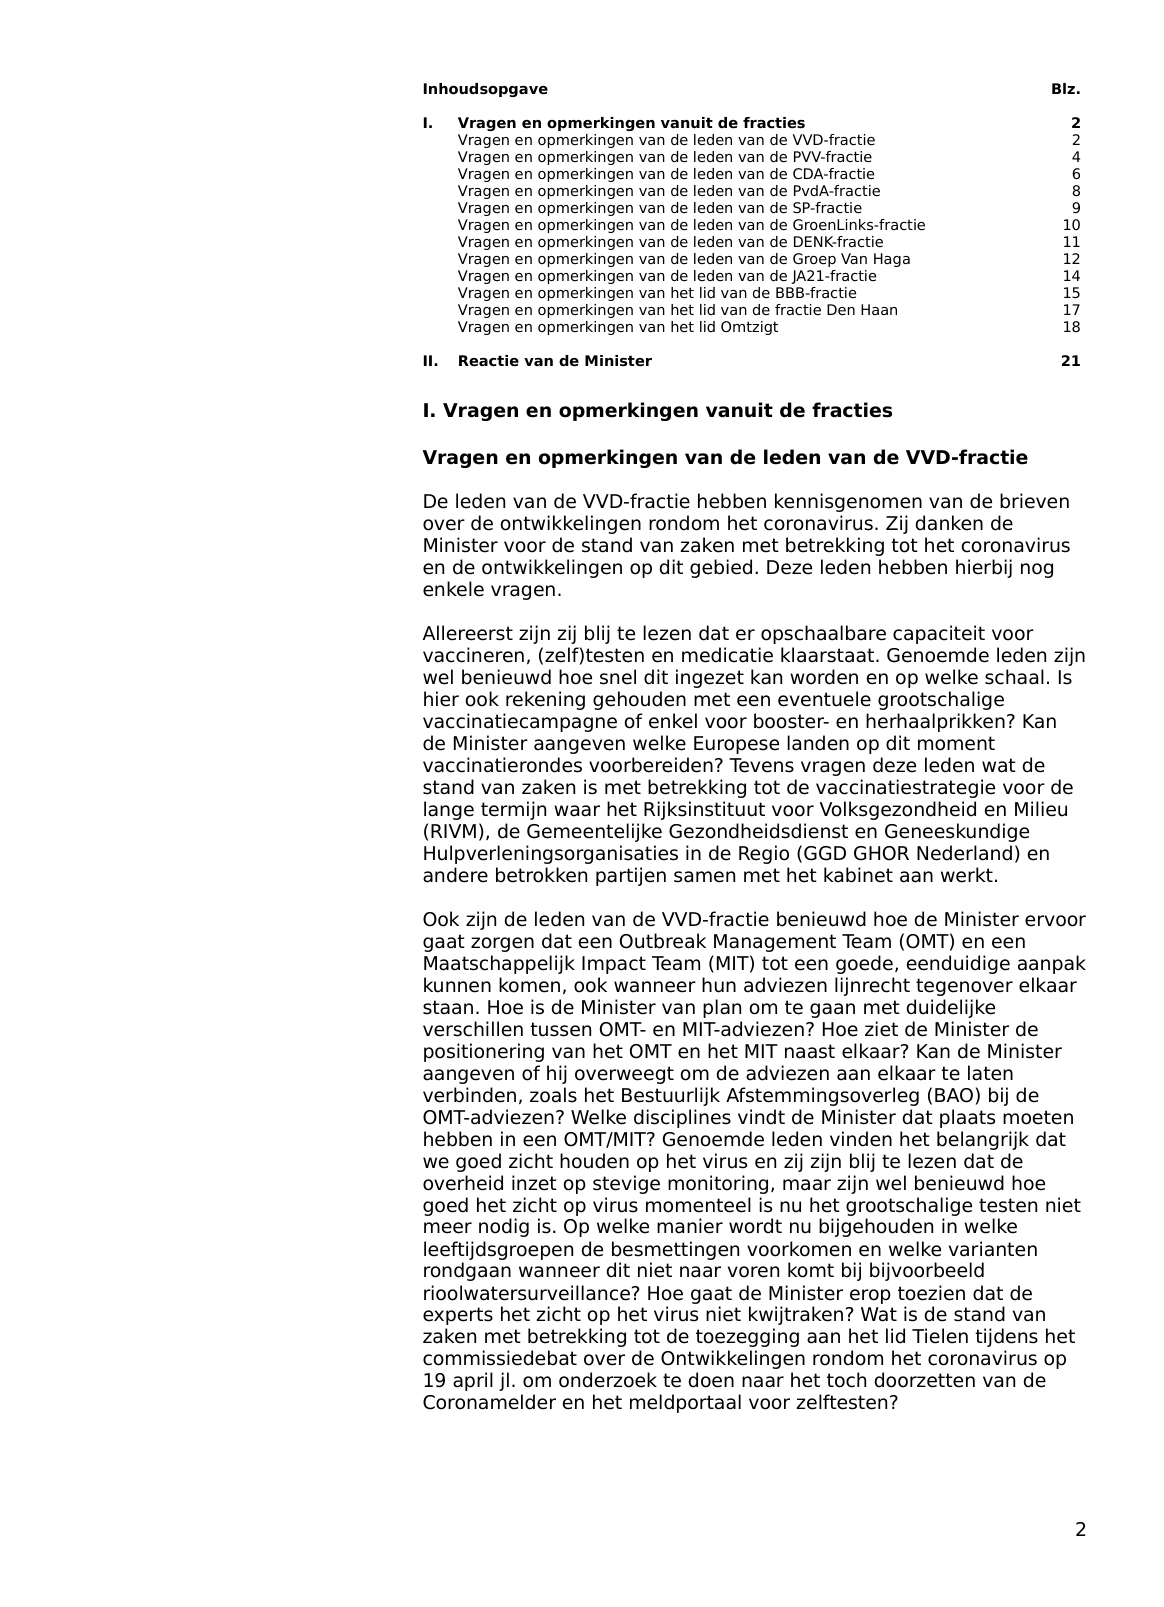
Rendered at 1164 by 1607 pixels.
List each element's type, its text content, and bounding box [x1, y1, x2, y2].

table_cell [422, 166, 452, 183]
table_cell 9 [1028, 200, 1087, 217]
table_cell Vragen en opmerkingen van de leden van de Groep Van Haga [452, 251, 1028, 268]
table_cell Vragen en opmerkingen van de leden van de VVD-fractie [452, 132, 1028, 149]
table_cell Vragen en opmerkingen van de leden van de JA21-fractie [452, 268, 1028, 285]
table_cell [452, 98, 1028, 115]
table_cell 2 [1028, 132, 1087, 149]
table_cell Vragen en opmerkingen van het lid van de BBB-fractie [452, 285, 1028, 302]
table_cell [422, 132, 452, 149]
table_cell I. [422, 115, 452, 132]
table_cell 11 [1028, 234, 1087, 251]
table_header Inhoudsopgave [422, 81, 1028, 98]
table_cell Vragen en opmerkingen van de leden van de PvdA-fractie [452, 183, 1028, 200]
table_cell [422, 319, 452, 336]
table_cell II. [422, 353, 452, 369]
text De leden van de VVD-fractie hebben kennisgenomen van de brieven over de ontwikkelingen rondom het coronavirus. Zij danken de Minister voor de stand van zaken met betrekking tot het coronavirus en de ontwikkelingen op dit gebied. Deze leden hebben hierbij nog enkele vragen. [422, 491, 1087, 601]
table_cell 8 [1028, 183, 1087, 200]
table_cell [422, 149, 452, 166]
text Ook zijn de leden van de VVD-fractie benieuwd hoe de Minister ervoor gaat zorgen dat een Outbreak Management Team (OMT) en een Maatschappelijk Impact Team (MIT) tot een goede, eenduidige aanpak kunnen komen, ook wanneer hun adviezen lijnrecht tegenover elkaar staan. Hoe is de Minister van plan om te gaan met duidelijke verschillen tussen OMT- en MIT-adviezen? Hoe ziet de Minister de positionering van het OMT en het MIT naast elkaar? Kan de Minister aangeven of hij overweegt om de adviezen aan elkaar te laten verbinden, zoals het Bestuurlijk Afstemmingsoverleg (BAO) bij de OMT-adviezen? Welke disciplines vindt de Minister dat plaats moeten hebben in een OMT/MIT? Genoemde leden vinden het belangrijk dat we goed zicht houden op het virus en zij zijn blij te lezen dat de overheid inzet op stevige monitoring, maar zijn wel benieuwd hoe goed het zicht op virus momenteel is nu het grootschalige testen niet meer nodig is. Op welke manier wordt nu bijgehouden in welke leeftijdsgroepen de besmettingen voorkomen en welke varianten rondgaan wanneer dit niet naar voren komt bij bijvoorbeeld rioolwatersurveillance? Hoe gaat de Minister erop toezien dat de experts het zicht op het virus niet kwijtraken? Wat is de stand van zaken met betrekking tot de toezegging aan het lid Tielen tijdens het commissiedebat over de Ontwikkelingen rondom het coronavirus op 19 april jl. om onderzoek te doen naar het toch doorzetten van de Coronamelder en het meldportaal voor zelftesten? [422, 909, 1087, 1414]
table_cell [1028, 336, 1087, 353]
table_cell 6 [1028, 166, 1087, 183]
table_cell Vragen en opmerkingen van de leden van de GroenLinks-fractie [452, 217, 1028, 234]
table_cell 12 [1028, 251, 1087, 268]
subtitle Vragen en opmerkingen van de leden van de VVD-fractie [422, 447, 1087, 468]
table_cell [422, 302, 452, 319]
table_cell [422, 183, 452, 200]
table_cell 17 [1028, 302, 1087, 319]
table_cell Vragen en opmerkingen van de leden van de PVV-fractie [452, 149, 1028, 166]
table_cell 10 [1028, 217, 1087, 234]
table_cell [422, 336, 452, 353]
table_cell [422, 285, 452, 302]
table_cell Vragen en opmerkingen van de leden van de DENK-fractie [452, 234, 1028, 251]
table_cell Vragen en opmerkingen vanuit de fracties [452, 115, 1028, 132]
table_cell Reactie van de Minister [452, 353, 1028, 369]
table_cell 4 [1028, 149, 1087, 166]
table_cell [422, 98, 452, 115]
table_cell Vragen en opmerkingen van de leden van de SP-fractie [452, 200, 1028, 217]
subtitle I. Vragen en opmerkingen vanuit de fracties [422, 399, 1087, 422]
table_cell [452, 336, 1028, 353]
table_cell [1028, 98, 1087, 115]
table_cell [422, 234, 452, 251]
table_cell 15 [1028, 285, 1087, 302]
text Allereerst zijn zij blij te lezen dat er opschaalbare capaciteit voor vaccineren, (zelf)testen en medicatie klaarstaat. Genoemde leden zijn wel benieuwd hoe snel dit ingezet kan worden en op welke schaal. Is hier ook rekening gehouden met een eventuele grootschalige vaccinatiecampagne of enkel voor booster- en herhaalprikken? Kan de Minister aangeven welke Europese landen op dit moment vaccinatierondes voorbereiden? Tevens vragen deze leden wat de stand van zaken is met betrekking tot de vaccinatiestrategie voor de lange termijn waar het Rijksinstituut voor Volksgezondheid en Milieu (RIVM), de Gemeentelijke Gezondheidsdienst en Geneeskundige Hulpverleningsorganisaties in de Regio (GGD GHOR Nederland) en andere betrokken partijen samen met het kabinet aan werkt. [422, 623, 1087, 887]
table_cell [422, 268, 452, 285]
table_cell [422, 217, 452, 234]
table_cell [422, 251, 452, 268]
table_cell 18 [1028, 319, 1087, 336]
table_cell [422, 200, 452, 217]
table_cell 2 [1028, 115, 1087, 132]
table_header Blz. [1028, 81, 1087, 98]
table_cell 21 [1028, 353, 1087, 369]
table_cell Vragen en opmerkingen van het lid van de fractie Den Haan [452, 302, 1028, 319]
table_cell Vragen en opmerkingen van het lid Omtzigt [452, 319, 1028, 336]
table_cell 14 [1028, 268, 1087, 285]
table_cell Vragen en opmerkingen van de leden van de CDA-fractie [452, 166, 1028, 183]
